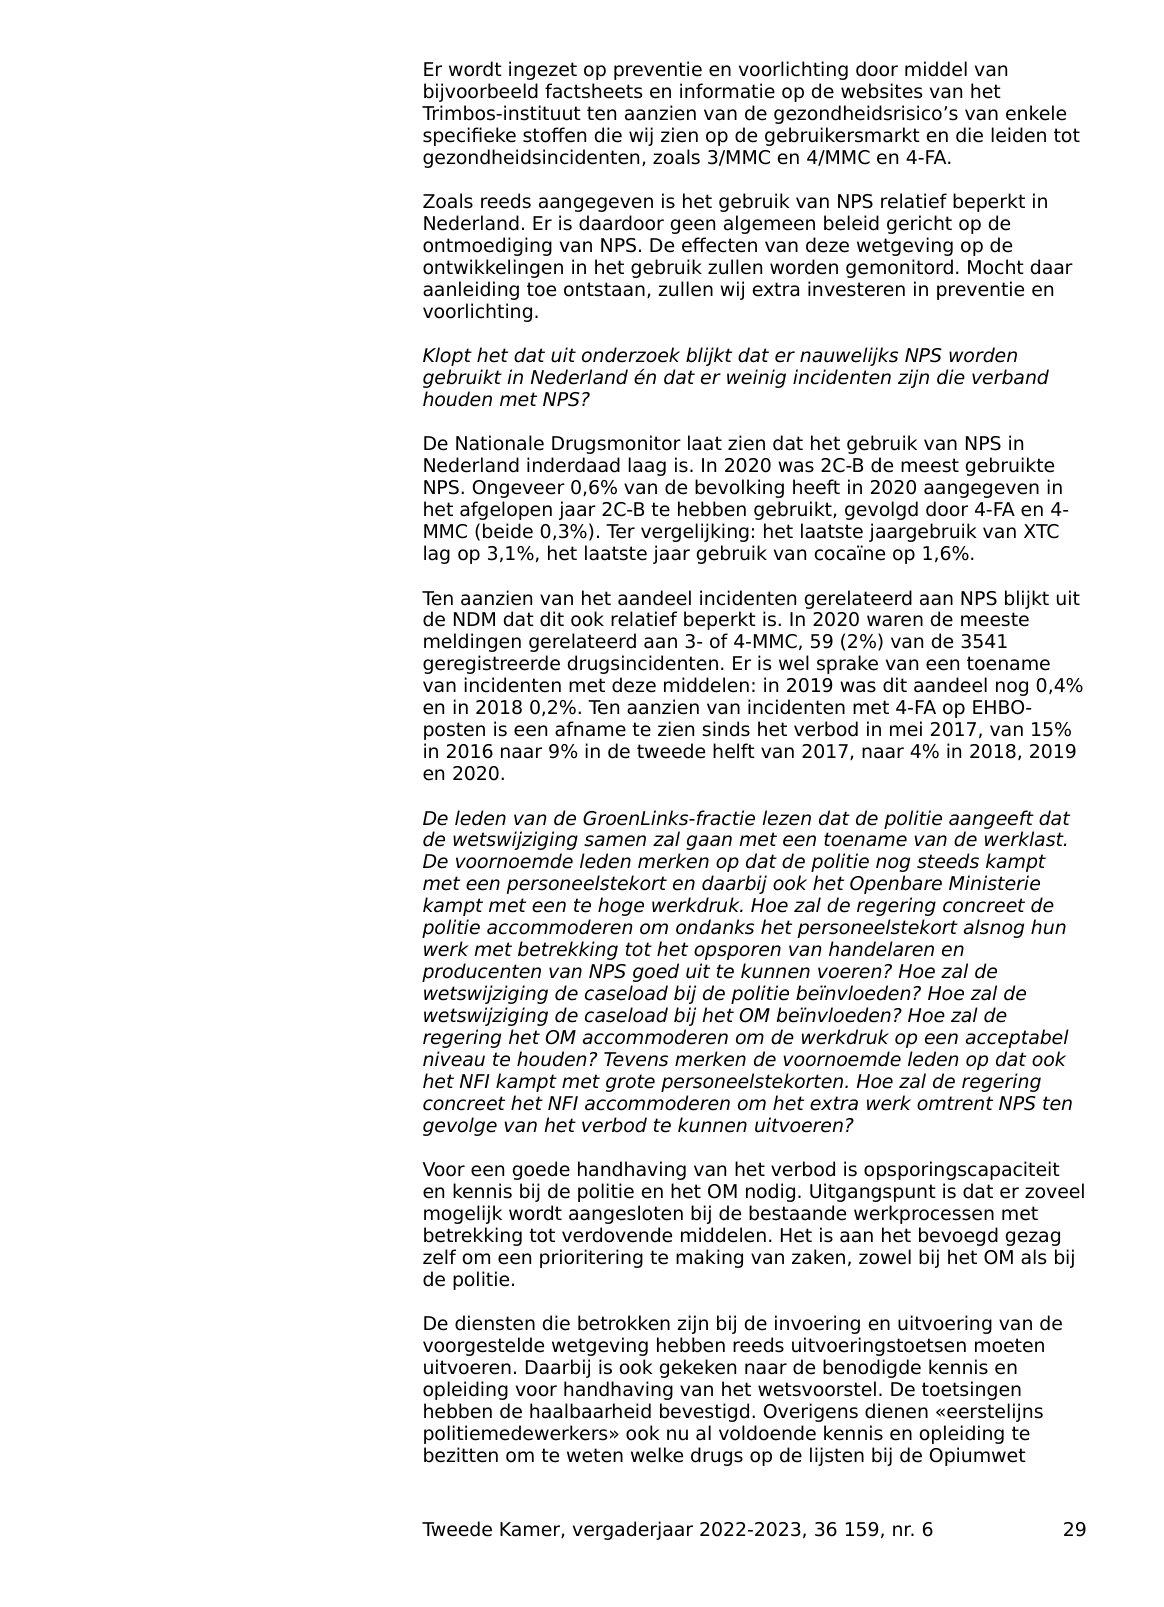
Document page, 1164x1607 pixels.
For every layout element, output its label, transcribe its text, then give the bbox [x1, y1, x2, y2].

text Er wordt ingezet op preventie en voorlichting door middel van bijvoorbeeld factsheets en informatie op de websites van het Trimbos-instituut ten aanzien van de gezondheidsrisico’s van enkele specifieke stoffen die wij zien op de gebruikersmarkt en die leiden tot gezondheidsincidenten, zoals 3/MMC en 4/MMC en 4-FA. [422, 59, 1087, 169]
text De leden van de GroenLinks-fractie lezen dat de politie aangeeft dat de wetswijziging samen zal gaan met een toename van de werklast. De voornoemde leden merken op dat de politie nog steeds kampt met een personeelstekort en daarbij ook het Openbare Ministerie kampt met een te hoge werkdruk. Hoe zal de regering concreet de politie accommoderen om ondanks het personeelstekort alsnog hun werk met betrekking tot het opsporen van handelaren en producenten van NPS goed uit te kunnen voeren? Hoe zal de wetswijziging de caseload bij de politie beïnvloeden? Hoe zal de wetswijziging de caseload bij het OM beïnvloeden? Hoe zal de regering het OM accommoderen om de werkdruk op een acceptabel niveau te houden? Tevens merken de voornoemde leden op dat ook het NFI kampt met grote personeelstekorten. Hoe zal de regering concreet het NFI accommoderen om het extra werk omtrent NPS ten gevolge van het verbod te kunnen uitvoeren? [422, 807, 1087, 1137]
text Voor een goede handhaving van het verbod is opsporingscapaciteit en kennis bij de politie en het OM nodig. Uitgangspunt is dat er zoveel mogelijk wordt aangesloten bij de bestaande werkprocessen met betrekking tot verdovende middelen. Het is aan het bevoegd gezag zelf om een prioritering te making van zaken, zowel bij het OM als bij de politie. [422, 1159, 1087, 1291]
text Ten aanzien van het aandeel incidenten gerelateerd aan NPS blijkt uit de NDM dat dit ook relatief beperkt is. In 2020 waren de meeste meldingen gerelateerd aan 3- of 4-MMC, 59 (2%) van de 3541 geregistreerde drugsincidenten. Er is wel sprake van een toename van incidenten met deze middelen: in 2019 was dit aandeel nog 0,4% en in 2018 0,2%. Ten aanzien van incidenten met 4-FA op EHBO-posten is een afname te zien sinds het verbod in mei 2017, van 15% in 2016 naar 9% in de tweede helft van 2017, naar 4% in 2018, 2019 en 2020. [422, 587, 1087, 785]
text Zoals reeds aangegeven is het gebruik van NPS relatief beperkt in Nederland. Er is daardoor geen algemeen beleid gericht op de ontmoediging van NPS. De effecten van deze wetgeving op de ontwikkelingen in het gebruik zullen worden gemonitord. Mocht daar aanleiding toe ontstaan, zullen wij extra investeren in preventie en voorlichting. [422, 191, 1087, 323]
text Klopt het dat uit onderzoek blijkt dat er nauwelijks NPS worden gebruikt in Nederland én dat er weinig incidenten zijn die verband houden met NPS? [422, 345, 1087, 411]
text De diensten die betrokken zijn bij de invoering en uitvoering van de voorgestelde wetgeving hebben reeds uitvoeringstoetsen moeten uitvoeren. Daarbij is ook gekeken naar de benodigde kennis en opleiding voor handhaving van het wetsvoorstel. De toetsingen hebben de haalbaarheid bevestigd. Overigens dienen «eerstelijns politiemedewerkers» ook nu al voldoende kennis en opleiding te bezitten om te weten welke drugs op de lijsten bij de Opiumwet [422, 1313, 1087, 1467]
text De Nationale Drugsmonitor laat zien dat het gebruik van NPS in Nederland inderdaad laag is. In 2020 was 2C-B de meest gebruikte NPS. Ongeveer 0,6% van de bevolking heeft in 2020 aangegeven in het afgelopen jaar 2C-B te hebben gebruikt, gevolgd door 4-FA en 4-MMC (beide 0,3%). Ter vergelijking: het laatste jaargebruik van XTC lag op 3,1%, het laatste jaar gebruik van cocaïne op 1,6%. [422, 433, 1087, 565]
